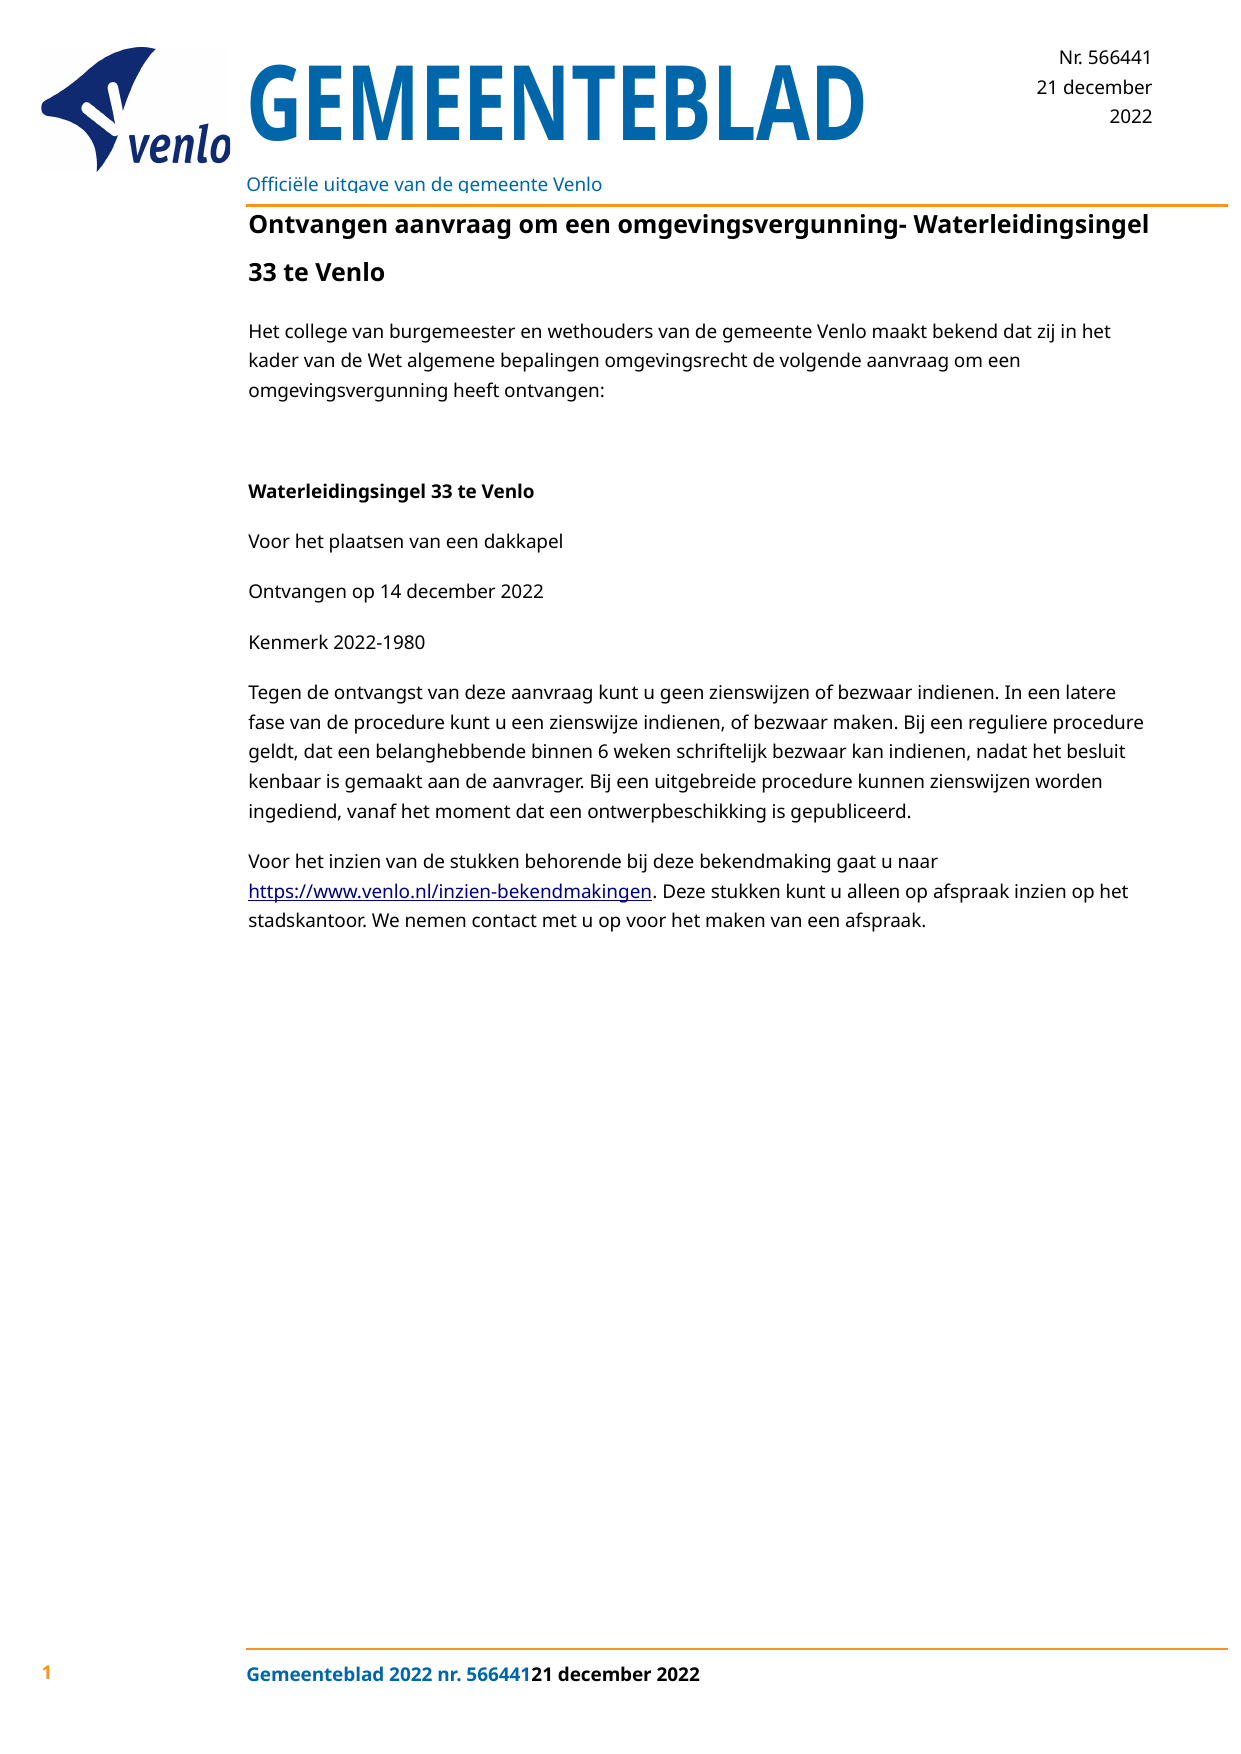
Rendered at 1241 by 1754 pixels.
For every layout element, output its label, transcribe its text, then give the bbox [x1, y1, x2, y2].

text Tegen de ontvangst van deze aanvraag kunt u geen zienswijzen of bezwaar indienen. In een latere fase van de procedure kunt u een zienswijze indienen, of bezwaar maken. Bij een reguliere procedure geldt, dat een belanghebbende binnen 6 weken schriftelijk bezwaar kan indienen, nadat het besluit kenbaar is gemaakt aan de aanvrager. Bij een uitgebreide procedure kunnen zienswijzen worden ingediend, vanaf het moment dat een ontwerpbeschikking is gepubliceerd. [248, 679, 1152, 824]
text Kenmerk 2022-1980 [248, 629, 1152, 655]
text Het college van burgemeester en wethouders van de gemeente Venlo maakt bekend dat zij in het kader van de Wet algemene bepalingen omgevingsrecht de volgende aanvraag om een omgevingsvergunning heeft ontvangen: [248, 318, 1152, 403]
text Voor het plaatsen van een dakkapel [248, 528, 1152, 554]
text Voor het inzien van de stukken behorende bij deze bekendmaking gaat u naar https://www.venlo.nl/inzien-bekendmakingen. Deze stukken kunt u alleen op afspraak inzien op het stadskantoor. We nemen contact met u op voor het maken van een afspraak. [248, 848, 1152, 933]
text Ontvangen op 14 december 2022 [248, 579, 1152, 604]
text Ontvangen aanvraag om een omgevingsvergunning- Waterleidingsingel 33 te Venlo [248, 207, 1152, 288]
picture [41, 47, 231, 172]
text Waterleidingsingel 33 te Venlo [248, 478, 1152, 504]
